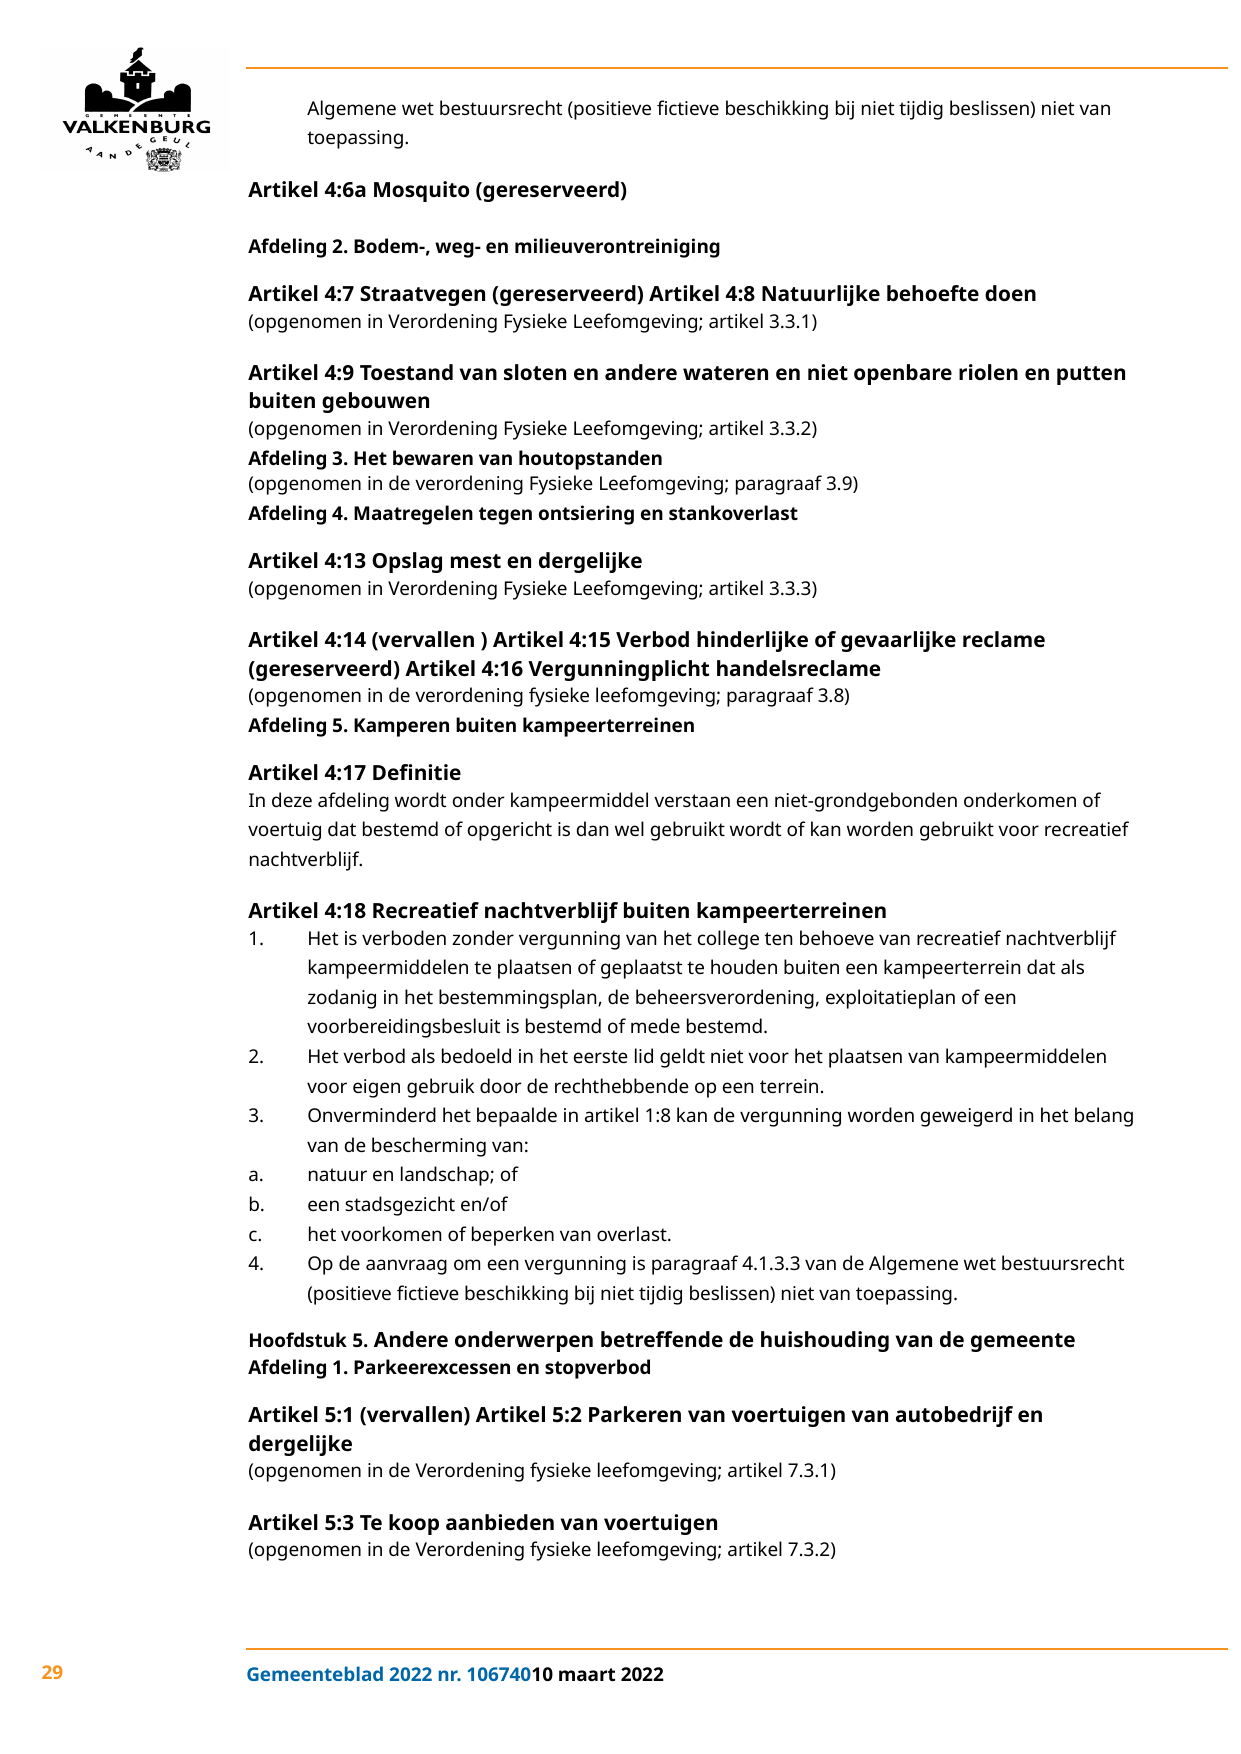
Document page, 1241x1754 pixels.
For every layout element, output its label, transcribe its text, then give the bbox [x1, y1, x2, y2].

text Artikel 4:6a Mosquito (gereserveerd) [248, 175, 1152, 203]
text Hoofdstuk 5. Andere onderwerpen betreffende de huishouding van de gemeente [248, 1326, 1152, 1354]
list Onverminderd het bepaalde in artikel 1:8 kan de vergunning worden geweigerd in het belang van de bescherming van: [248, 1102, 1152, 1158]
text (opgenomen in Verordening Fysieke Leefomgeving; artikel 3.3.3) [248, 575, 1152, 601]
text Afdeling 4. Maatregelen tegen ontsiering en stankoverlast [248, 500, 1152, 526]
text (opgenomen in de Verordening fysieke leefomgeving; artikel 7.3.2) [248, 1536, 1152, 1562]
text Artikel 4:7 Straatvegen (gereserveerd) Artikel 4:8 Natuurlijke behoefte doen [248, 279, 1152, 308]
text (opgenomen in de verordening fysieke leefomgeving; paragraaf 3.8) [248, 682, 1152, 708]
text Artikel 4:18 Recreatief nachtverblijf buiten kampeerterreinen [248, 896, 1152, 925]
list Het is verboden zonder vergunning van het college ten behoeve van recreatief nachtverblijf kampeermiddelen te plaatsen of geplaatst te houden buiten een kampeerterrein dat als zodanig in het bestemmingsplan, de beheersverordening, exploitatieplan of een voorbereidingsbesluit is bestemd of mede bestemd. [248, 925, 1152, 1039]
text Afdeling 5. Kamperen buiten kampeerterreinen [248, 712, 1152, 738]
text Artikel 4:13 Opslag mest en dergelijke [248, 547, 1152, 575]
list Het verbod als bedoeld in het eerste lid geldt niet voor het plaatsen van kampeermiddelen voor eigen gebruik door de rechthebbende op een terrein. [248, 1043, 1152, 1098]
text Artikel 4:9 Toestand van sloten en andere wateren en niet openbare riolen en putten buiten gebouwen [248, 358, 1152, 415]
list een stadsgezicht en/of [248, 1191, 1152, 1217]
text Artikel 5:1 (vervallen) Artikel 5:2 Parkeren van voertuigen van autobedrijf en dergelijke [248, 1401, 1152, 1457]
list het voorkomen of beperken van overlast. [248, 1221, 1152, 1246]
text (opgenomen in Verordening Fysieke Leefomgeving; artikel 3.3.1) [248, 308, 1152, 333]
list natuur en landschap; of [248, 1162, 1152, 1187]
text Artikel 5:3 Te koop aanbieden van voertuigen [248, 1508, 1152, 1536]
text Afdeling 3. Het bewaren van houtopstanden [248, 445, 1152, 470]
list Algemene wet bestuursrecht (positieve fictieve beschikking bij niet tijdig beslissen) niet van toepassing. [248, 95, 1152, 150]
text (opgenomen in de Verordening fysieke leefomgeving; artikel 7.3.1) [248, 1457, 1152, 1483]
text Afdeling 2. Bodem-, weg- en milieuverontreiniging [248, 233, 1152, 258]
text Artikel 4:14 (vervallen ) Artikel 4:15 Verbod hinderlijke of gevaarlijke reclame (gereserveerd) Artikel 4:16 Vergunningplicht handelsreclame [248, 625, 1152, 682]
text In deze afdeling wordt onder kampeermiddel verstaan een niet-grondgebonden onderkomen of voertuig dat bestemd of opgericht is dan wel gebruikt wordt of kan worden gebruikt voor recreatief nachtverblijf. [248, 787, 1152, 872]
text (opgenomen in Verordening Fysieke Leefomgeving; artikel 3.3.2) [248, 415, 1152, 441]
text Afdeling 1. Parkeerexcessen en stopverbod [248, 1354, 1152, 1380]
list Op de aanvraag om een vergunning is paragraaf 4.1.3.3 van de Algemene wet bestuursrecht (positieve fictieve beschikking bij niet tijdig beslissen) niet van toepassing. [248, 1250, 1152, 1306]
picture [41, 47, 231, 172]
text Artikel 4:17 Definitie [248, 758, 1152, 787]
text (opgenomen in de verordening Fysieke Leefomgeving; paragraaf 3.9) [248, 470, 1152, 496]
